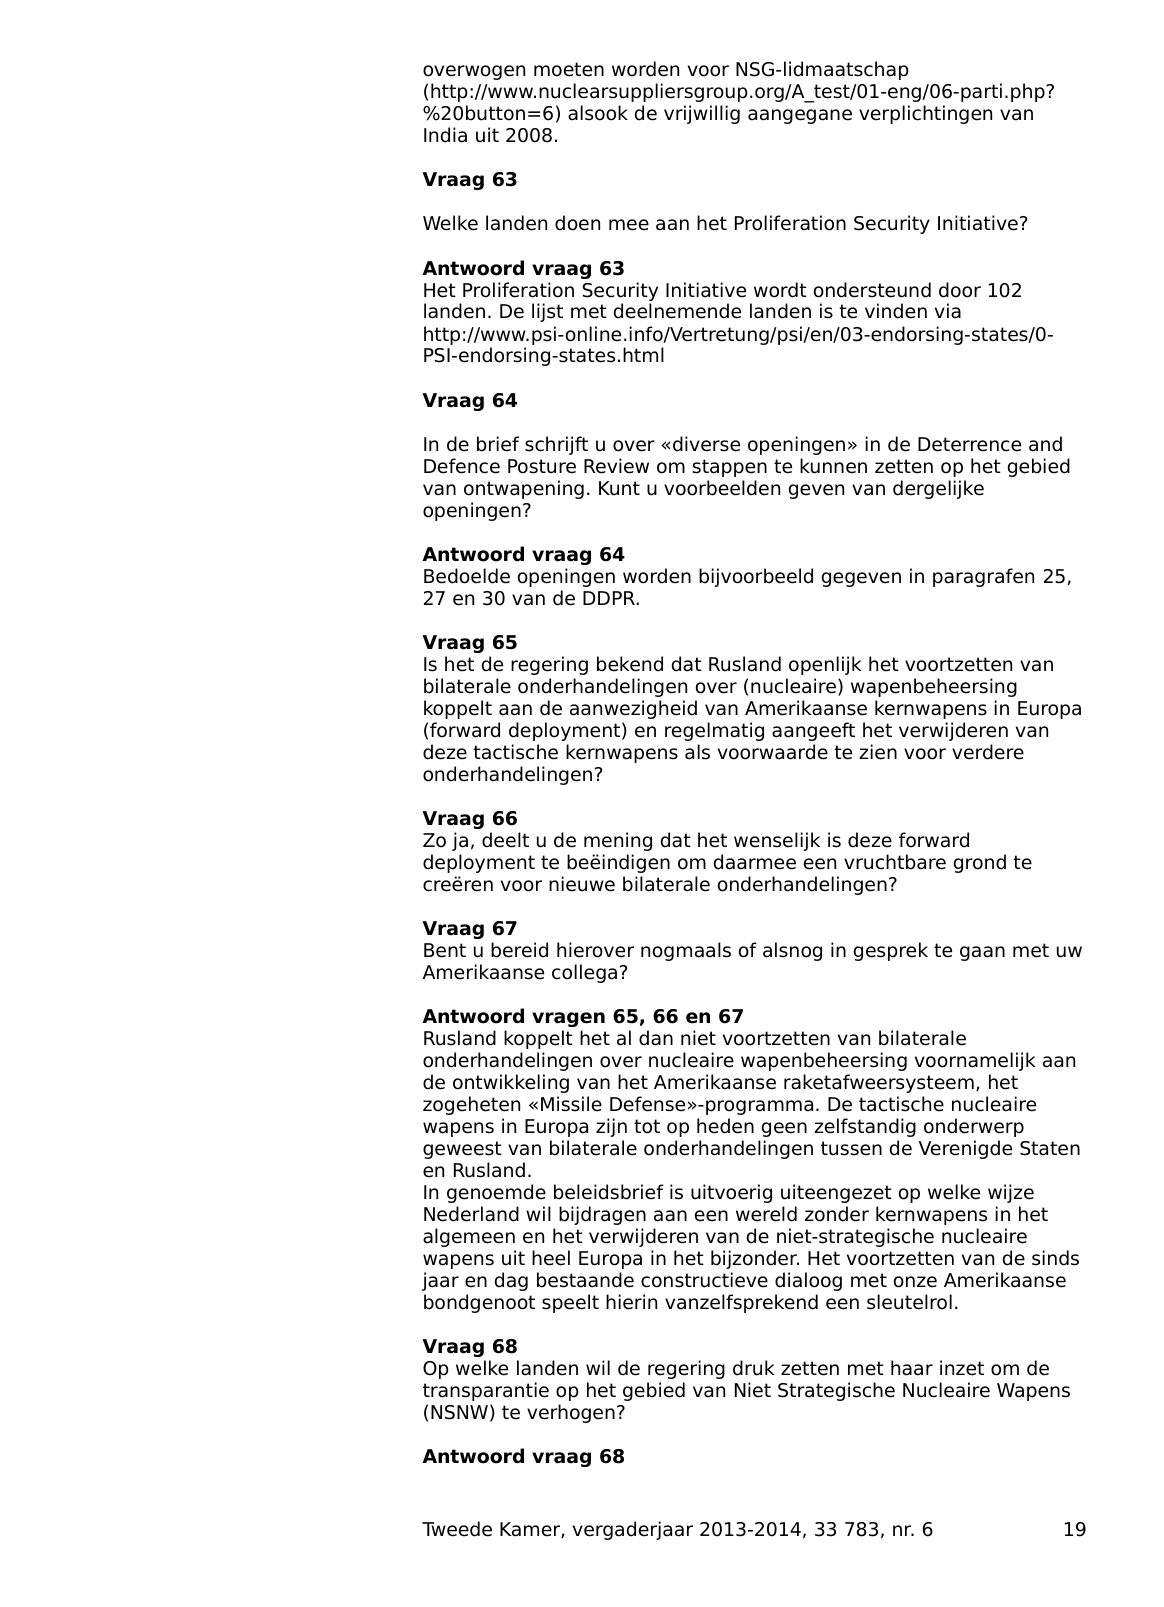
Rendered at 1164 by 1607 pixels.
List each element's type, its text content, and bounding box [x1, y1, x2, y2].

text Op welke landen wil de regering druk zetten met haar inzet om de transparantie op het gebied van Niet Strategische Nucleaire Wapens (NSNW) te verhogen? [422, 1358, 1087, 1424]
text In genoemde beleidsbrief is uitvoerig uiteengezet op welke wijze Nederland wil bijdragen aan een wereld zonder kernwapens in het algemeen en het verwijderen van de niet-strategische nucleaire wapens uit heel Europa in het bijzonder. Het voortzetten van de sinds jaar en dag bestaande constructieve dialoog met onze Amerikaanse bondgenoot speelt hierin vanzelfsprekend een sleutelrol. [422, 1182, 1087, 1314]
text Antwoord vraag 64 [422, 544, 1087, 566]
text Vraag 64 [422, 389, 1087, 412]
text Is het de regering bekend dat Rusland openlijk het voortzetten van bilaterale onderhandelingen over (nucleaire) wapenbeheersing koppelt aan de aanwezigheid van Amerikaanse kernwapens in Europa (forward deployment) en regelmatig aangeeft het verwijderen van deze tactische kernwapens als voorwaarde te zien voor verdere onderhandelingen? [422, 654, 1087, 786]
text Vraag 67 [422, 918, 1087, 940]
text In de brief schrijft u over «diverse openingen» in de Deterrence and Defence Posture Review om stappen te kunnen zetten op het gebied van ontwapening. Kunt u voorbeelden geven van dergelijke openingen? [422, 434, 1087, 522]
text overwogen moeten worden voor NSG-lidmaatschap (http://www.nuclearsuppliersgroup.org/A_test/01-eng/06-parti.php?%20button=6) alsook de vrijwillig aangegane verplichtingen van India uit 2008. [422, 59, 1087, 147]
text Bedoelde openingen worden bijvoorbeeld gegeven in paragrafen 25, 27 en 30 van de DDPR. [422, 566, 1087, 610]
text Antwoord vragen 65, 66 en 67 [422, 1006, 1087, 1028]
text Antwoord vraag 68 [422, 1446, 1087, 1468]
text Vraag 63 [422, 169, 1087, 191]
text Antwoord vraag 63 [422, 257, 1087, 279]
text Zo ja, deelt u de mening dat het wenselijk is deze forward deployment te beëindigen om daarmee een vruchtbare grond te creëren voor nieuwe bilaterale onderhandelingen? [422, 830, 1087, 896]
text Het Proliferation Security Initiative wordt ondersteund door 102 landen. De lijst met deelnemende landen is te vinden via http://www.psi-online.info/Vertretung/psi/en/03-endorsing-states/0-PSI-endorsing-states.html [422, 279, 1087, 367]
text Rusland koppelt het al dan niet voortzetten van bilaterale onderhandelingen over nucleaire wapenbeheersing voornamelijk aan de ontwikkeling van het Amerikaanse raketafweersysteem, het zogeheten «Missile Defense»-programma. De tactische nucleaire wapens in Europa zijn tot op heden geen zelfstandig onderwerp geweest van bilaterale onderhandelingen tussen de Verenigde Staten en Rusland. [422, 1028, 1087, 1182]
text Bent u bereid hierover nogmaals of alsnog in gesprek te gaan met uw Amerikaanse collega? [422, 940, 1087, 984]
text Welke landen doen mee aan het Proliferation Security Initiative? [422, 213, 1087, 235]
text Vraag 68 [422, 1336, 1087, 1358]
text Vraag 66 [422, 808, 1087, 830]
text Vraag 65 [422, 632, 1087, 654]
